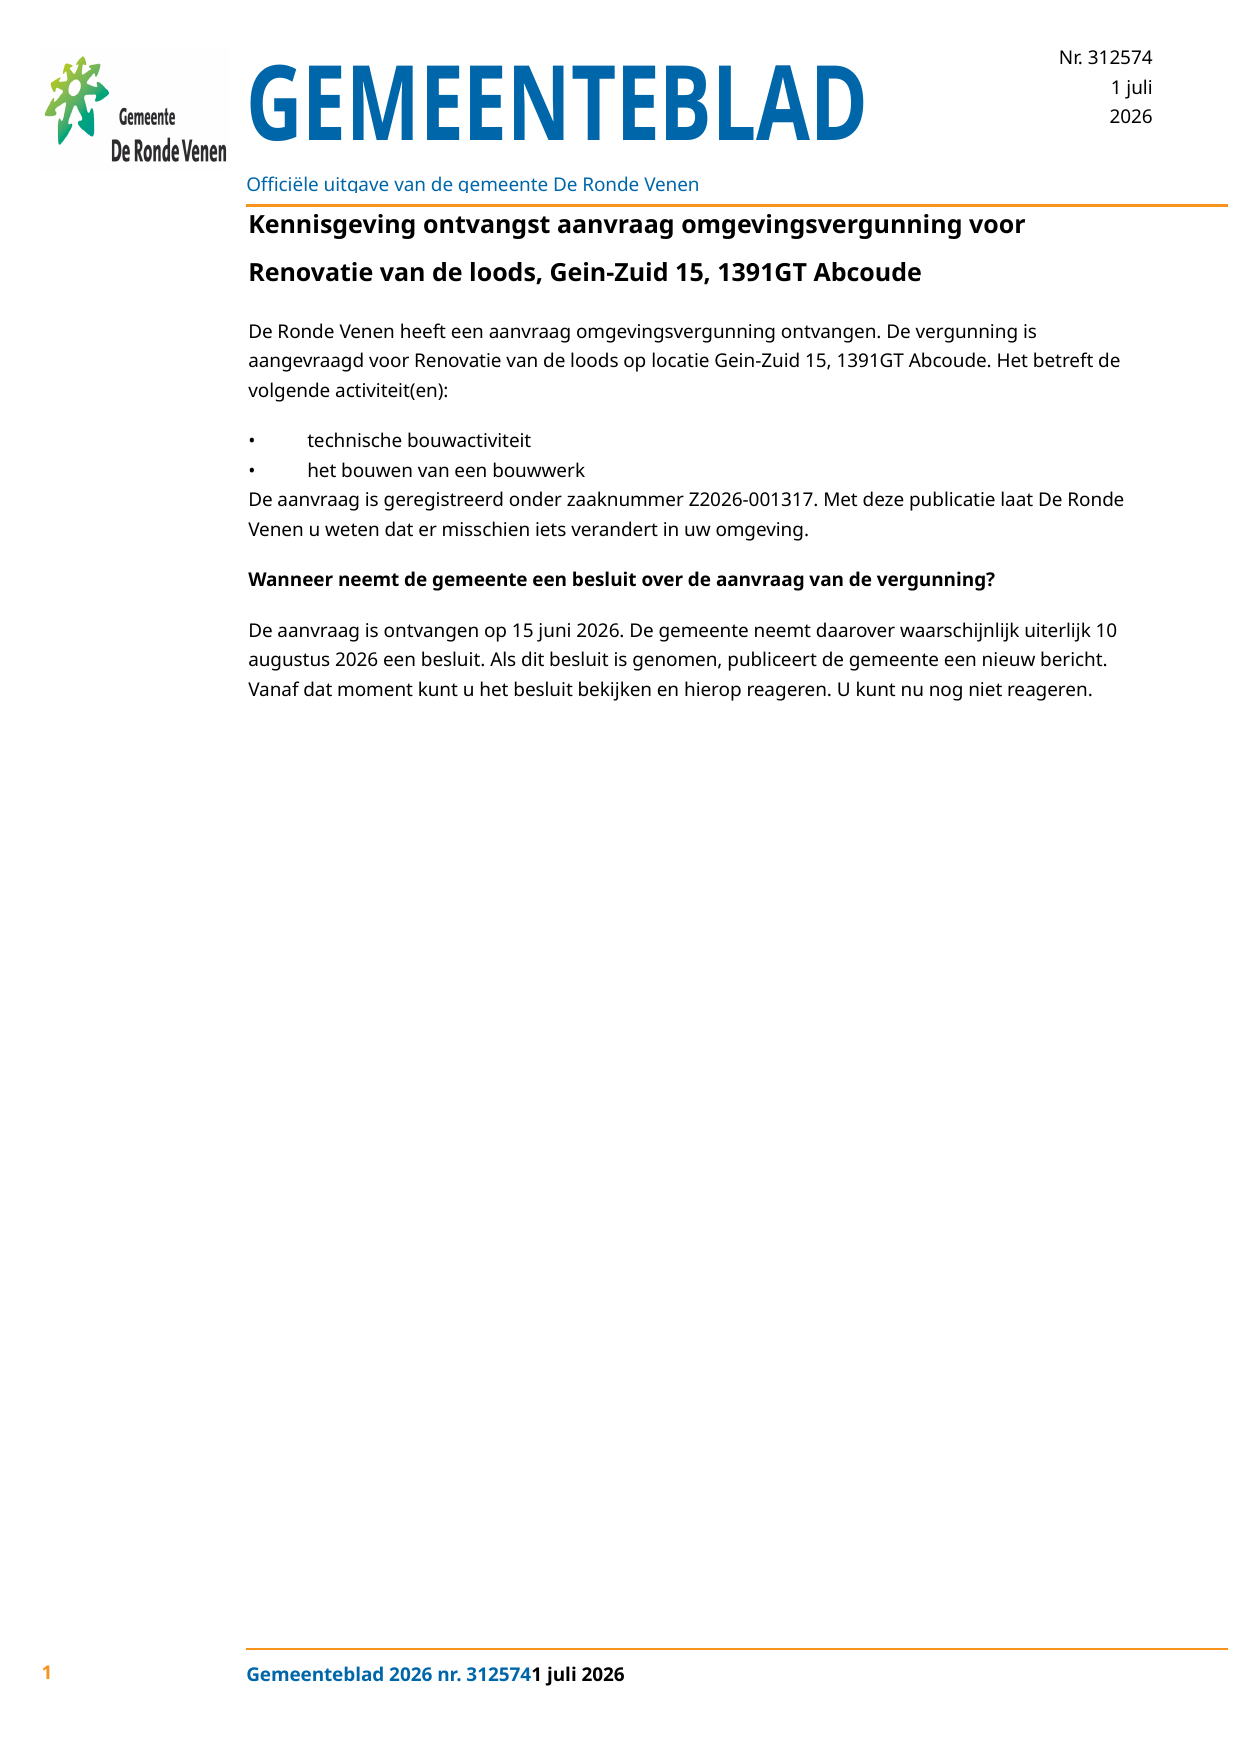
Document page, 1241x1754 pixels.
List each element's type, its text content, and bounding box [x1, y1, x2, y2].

text De aanvraag is geregistreerd onder zaaknummer Z2026-001317. Met deze publicatie laat De Ronde Venen u weten dat er misschien iets verandert in uw omgeving. [248, 487, 1152, 542]
text De aanvraag is ontvangen op 15 juni 2026. De gemeente neemt daarover waarschijnlijk uiterlijk 10 augustus 2026 een besluit. Als dit besluit is genomen, publiceert de gemeente een nieuw bericht. Vanaf dat moment kunt u het besluit bekijken en hierop reageren. U kunt nu nog niet reageren. [248, 617, 1152, 702]
list technische bouwactiviteit [248, 427, 1152, 453]
text Wanneer neemt de gemeente een besluit over de aanvraag van de vergunning? [248, 567, 1152, 592]
list het bouwen van een bouwwerk [248, 457, 1152, 483]
text De Ronde Venen heeft een aanvraag omgevingsvergunning ontvangen. De vergunning is aangevraagd voor Renovatie van de loods op locatie Gein-Zuid 15, 1391GT Abcoude. Het betreft de volgende activiteit(en): [248, 318, 1152, 403]
text Kennisgeving ontvangst aanvraag omgevingsvergunning voor Renovatie van de loods, Gein-Zuid 15, 1391GT Abcoude [248, 207, 1152, 288]
picture [41, 47, 231, 172]
